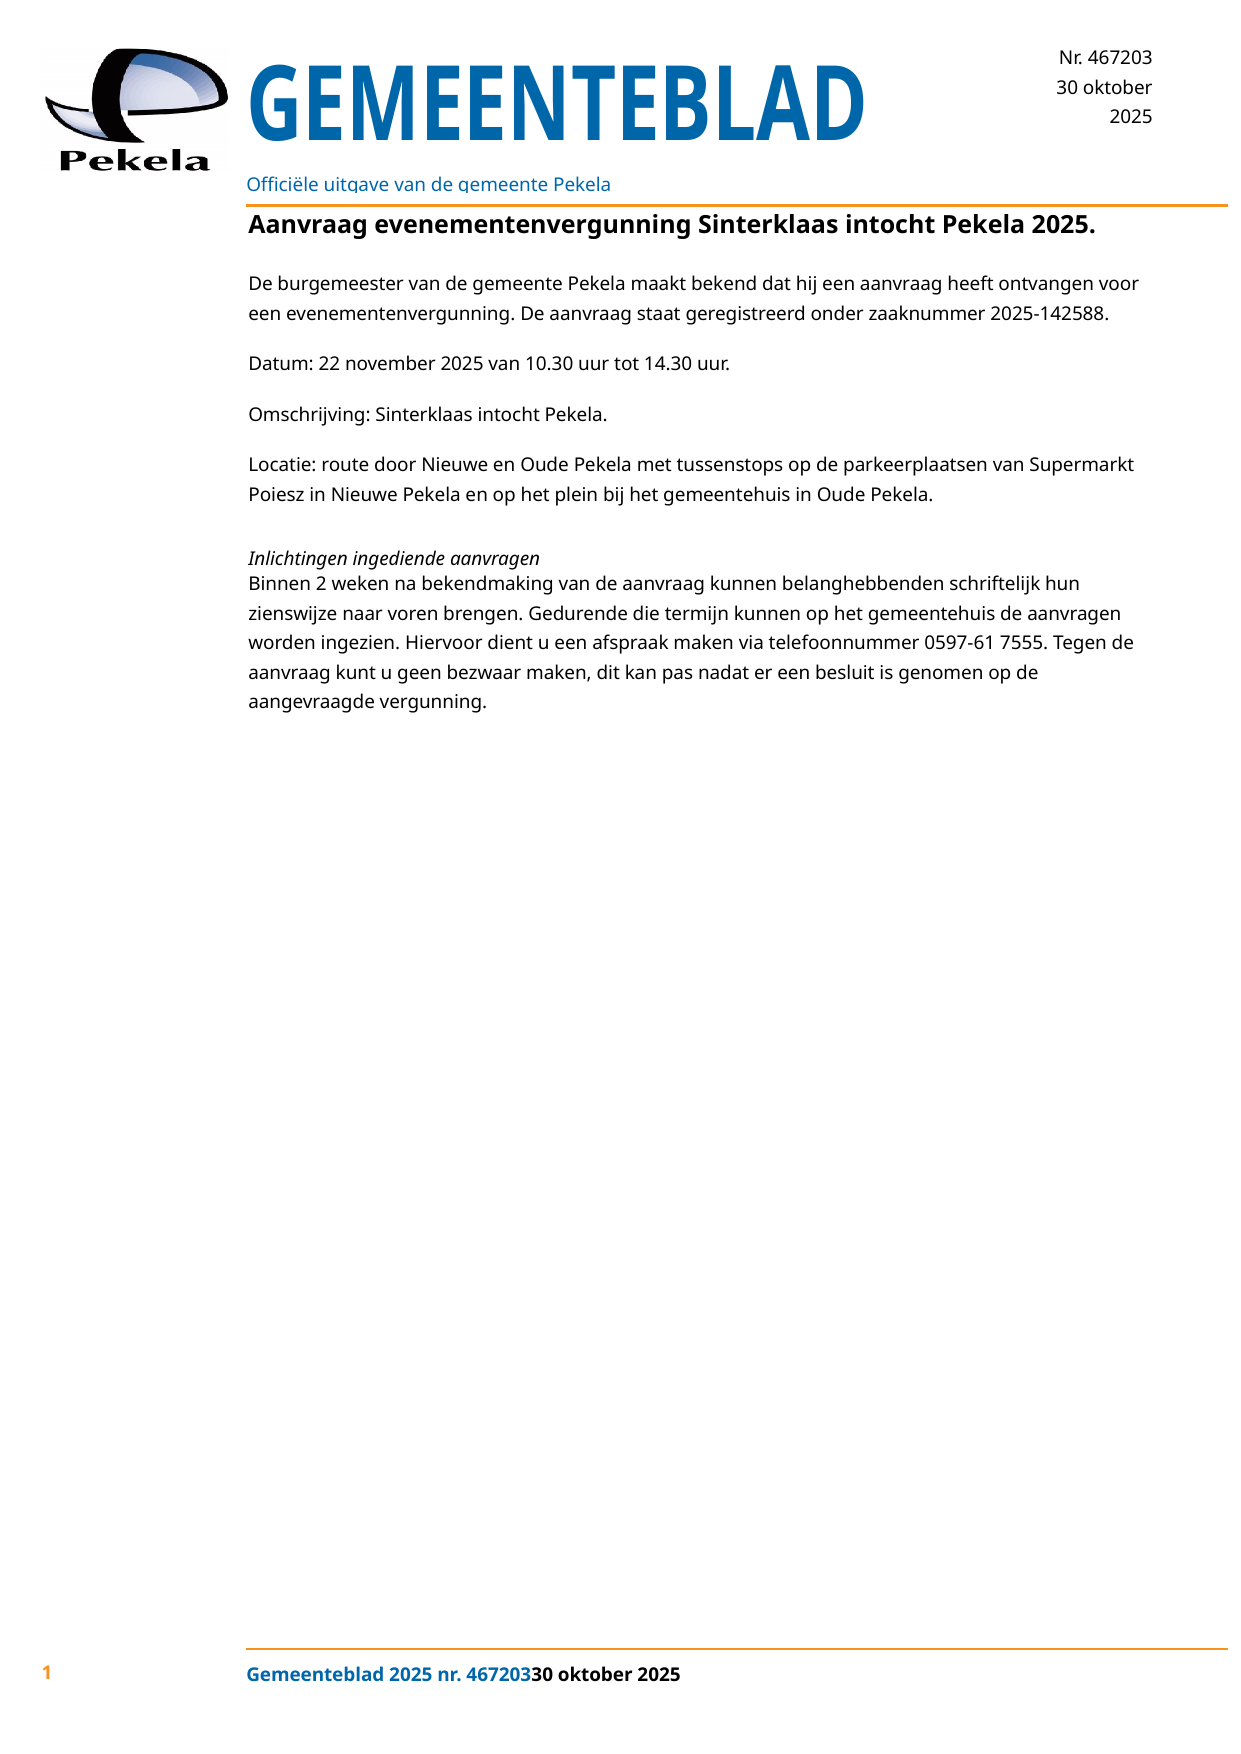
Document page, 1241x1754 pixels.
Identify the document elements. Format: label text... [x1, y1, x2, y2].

picture [41, 47, 231, 172]
text Locatie: route door Nieuwe en Oude Pekela met tussenstops op de parkeerplaatsen van Supermarkt Poiesz in Nieuwe Pekela en op het plein bij het gemeentehuis in Oude Pekela. [248, 451, 1152, 506]
text De burgemeester van de gemeente Pekela maakt bekend dat hij een aanvraag heeft ontvangen voor een evenementenvergunning. De aanvraag staat geregistreerd onder zaaknummer 2025-142588. [248, 270, 1152, 326]
text Binnen 2 weken na bekendmaking van de aanvraag kunnen belanghebbenden schriftelijk hun zienswijze naar voren brengen. Gedurende die termijn kunnen op het gemeentehuis de aanvragen worden ingezien. Hiervoor dient u een afspraak maken via telefoonnummer 0597-61 7555. Tegen de aanvraag kunt u geen bezwaar maken, dit kan pas nadat er een besluit is genomen op de aangevraagde vergunning. [248, 570, 1152, 714]
text Datum: 22 november 2025 van 10.30 uur tot 14.30 uur. [248, 350, 1152, 376]
text Inlichtingen ingediende aanvragen [248, 545, 1152, 570]
text Aanvraag evenementenvergunning Sinterklaas intocht Pekela 2025. [248, 207, 1152, 241]
text Omschrijving: Sinterklaas intocht Pekela. [248, 401, 1152, 426]
